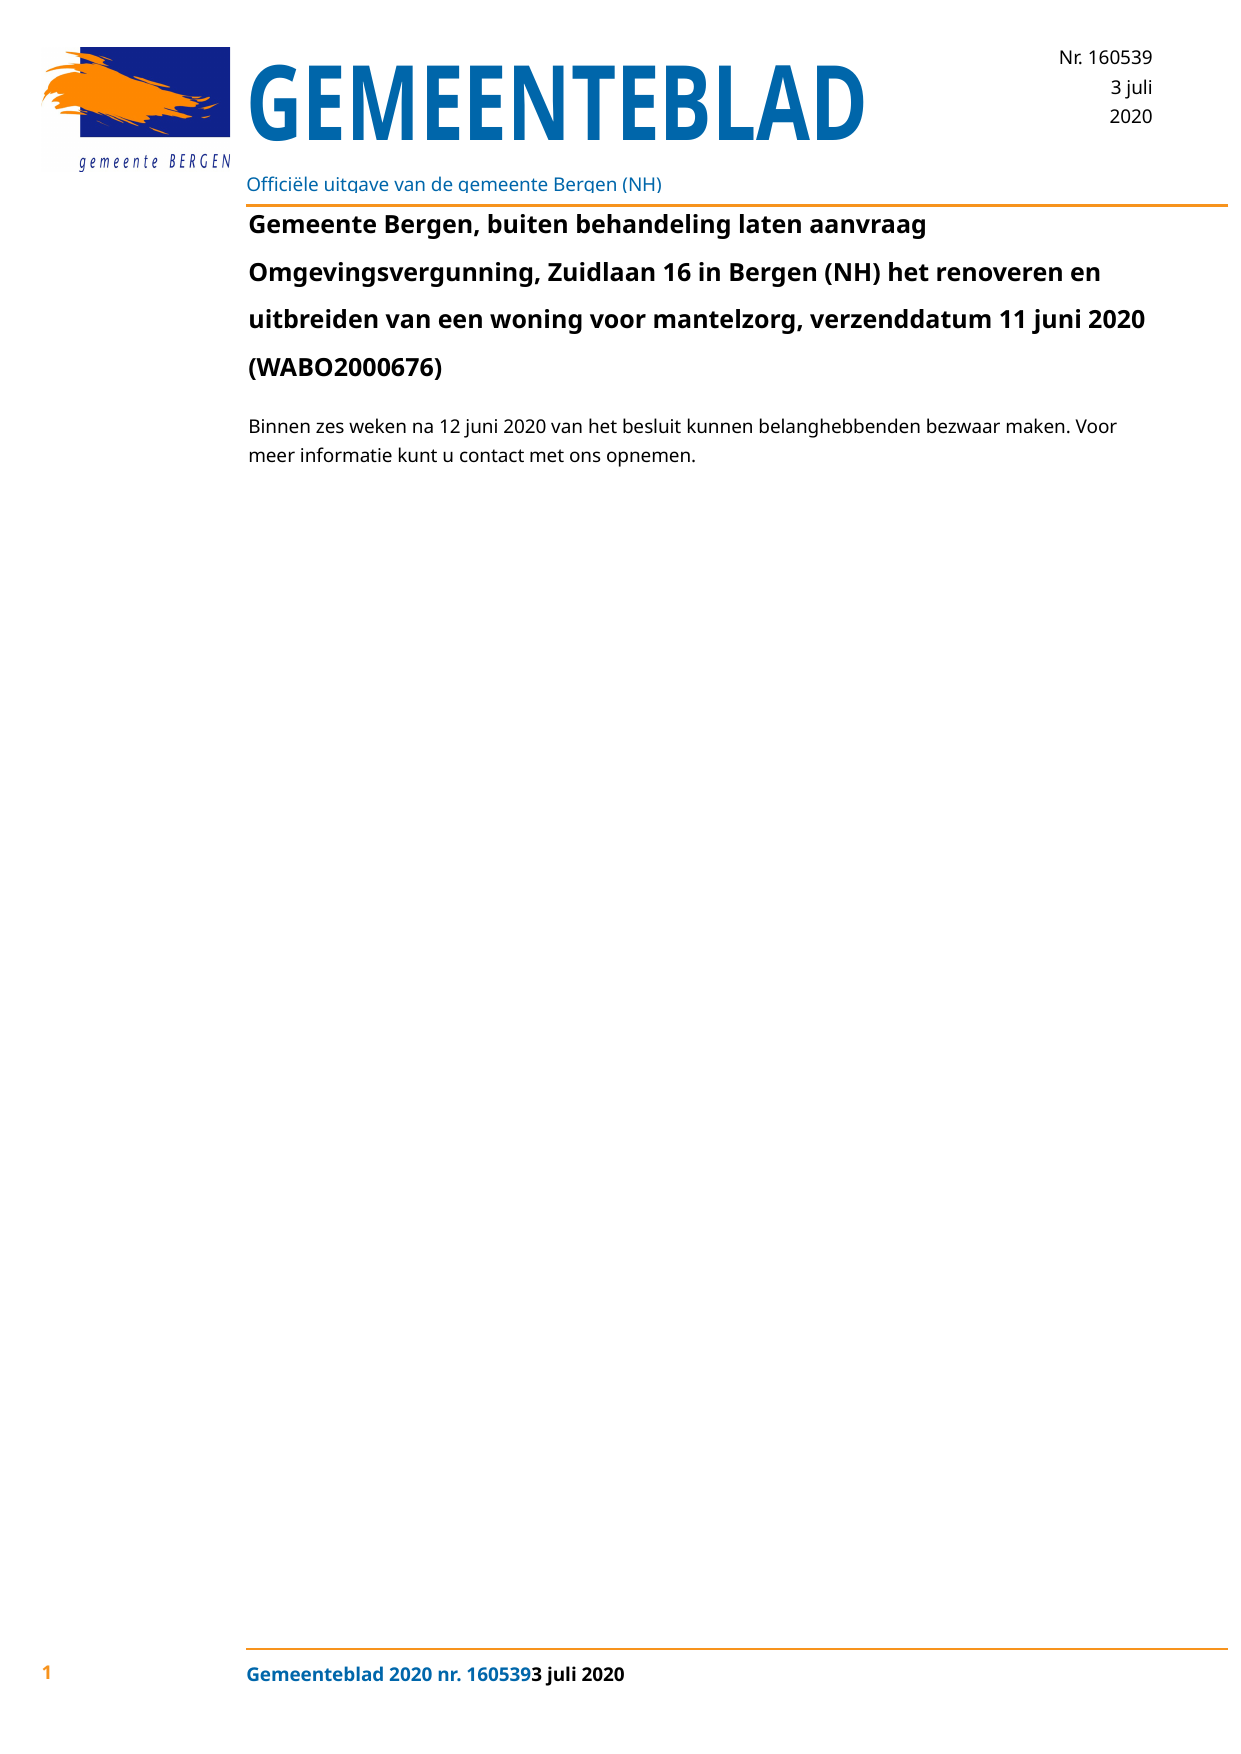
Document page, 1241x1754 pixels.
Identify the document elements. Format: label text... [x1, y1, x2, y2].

text Binnen zes weken na 12 juni 2020 van het besluit kunnen belanghebbenden bezwaar maken. Voor meer informatie kunt u contact met ons opnemen. [248, 413, 1152, 468]
picture [41, 47, 231, 172]
text Gemeente Bergen, buiten behandeling laten aanvraag Omgevingsvergunning, Zuidlaan 16 in Bergen (NH) het renoveren en uitbreiden van een woning voor mantelzorg, verzenddatum 11 juni 2020 (WABO2000676) [248, 207, 1152, 384]
